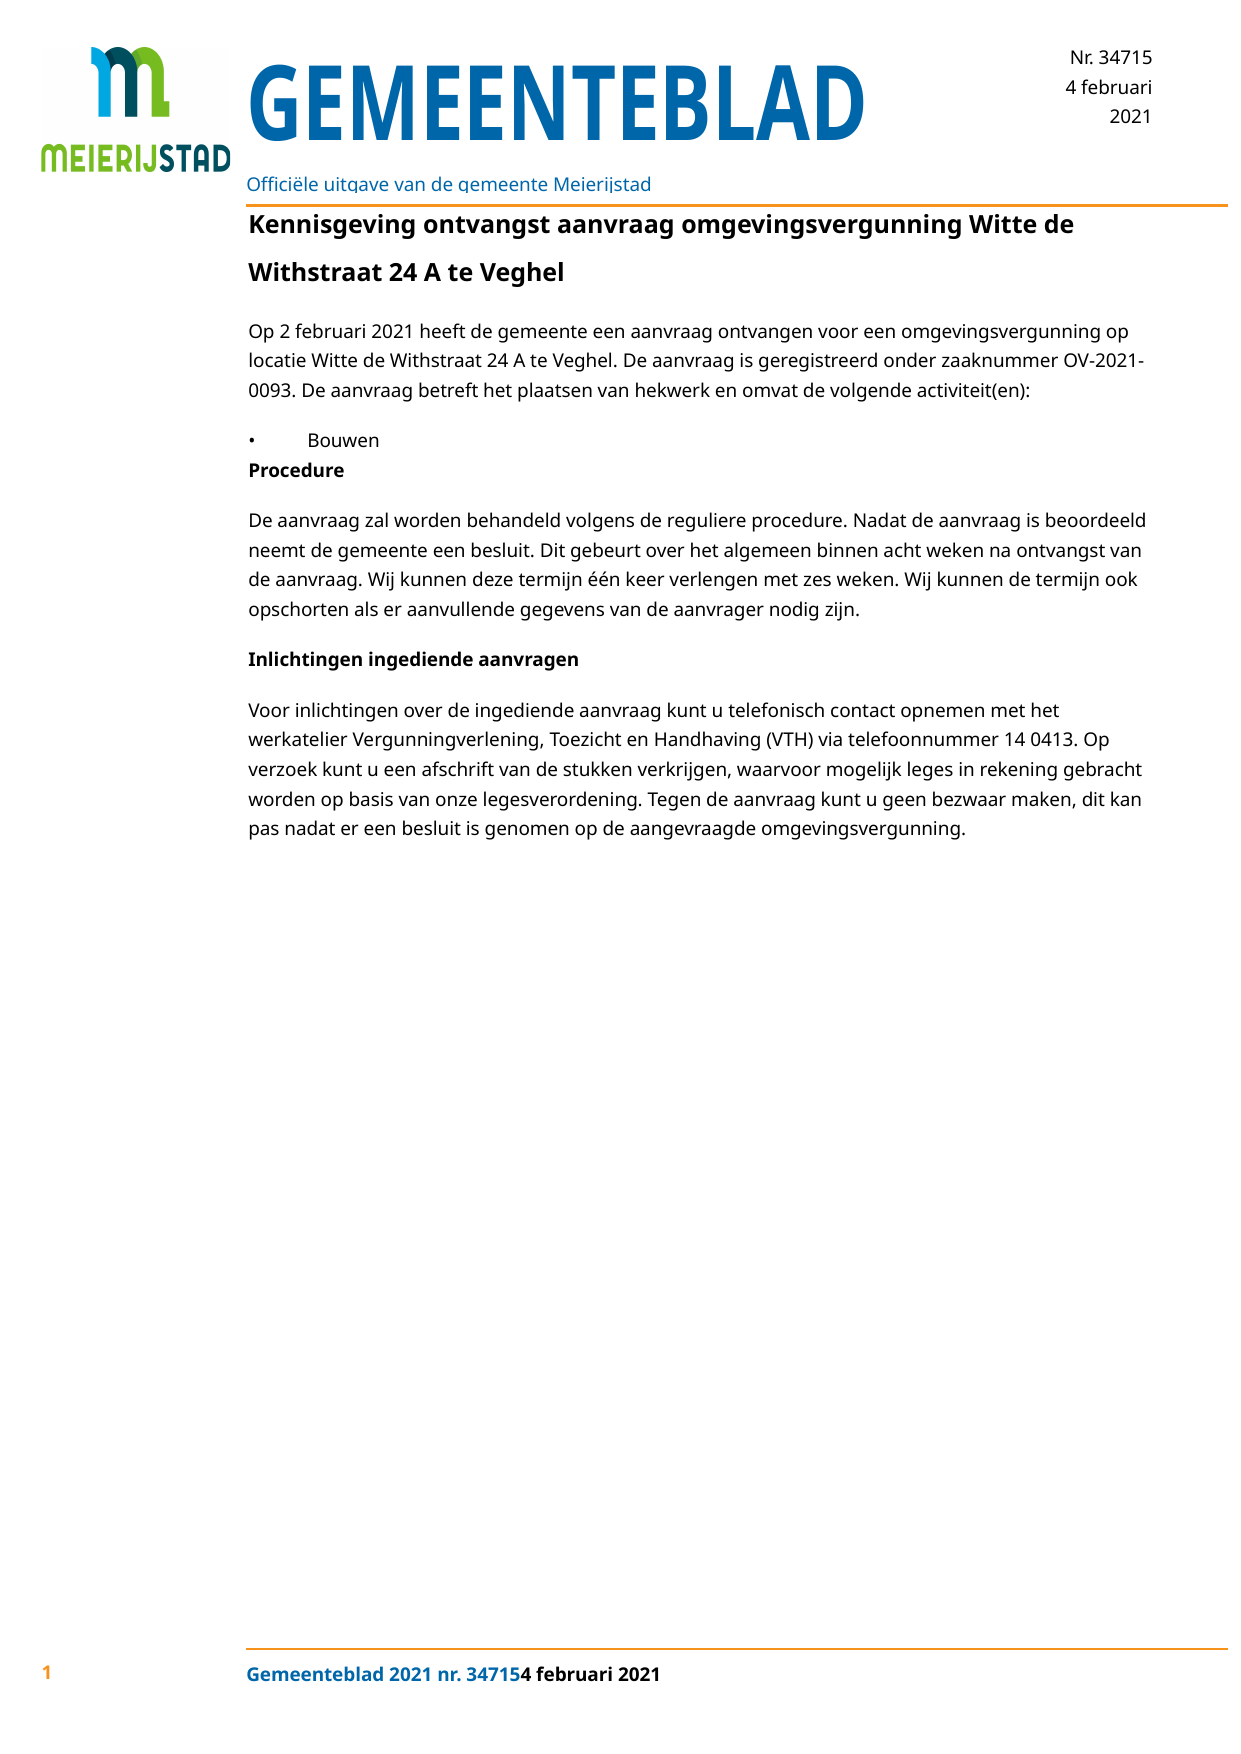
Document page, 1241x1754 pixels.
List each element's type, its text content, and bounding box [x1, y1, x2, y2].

text Inlichtingen ingediende aanvragen [248, 647, 1152, 672]
text De aanvraag zal worden behandeld volgens de reguliere procedure. Nadat de aanvraag is beoordeeld neemt de gemeente een besluit. Dit gebeurt over het algemeen binnen acht weken na ontvangst van de aanvraag. Wij kunnen deze termijn één keer verlengen met zes weken. Wij kunnen de termijn ook opschorten als er aanvullende gegevens van de aanvrager nodig zijn. [248, 507, 1152, 622]
text Kennisgeving ontvangst aanvraag omgevingsvergunning Witte de Withstraat 24 A te Veghel [248, 207, 1152, 288]
text Voor inlichtingen over de ingediende aanvraag kunt u telefonisch contact opnemen met het werkatelier Vergunningverlening, Toezicht en Handhaving (VTH) via telefoonnummer 14 0413. Op verzoek kunt u een afschrift van de stukken verkrijgen, waarvoor mogelijk leges in rekening gebracht worden op basis van onze legesverordening. Tegen de aanvraag kunt u geen bezwaar maken, dit kan pas nadat er een besluit is genomen op de aangevraagde omgevingsvergunning. [248, 697, 1152, 841]
list Bouwen [248, 427, 1152, 453]
picture [41, 47, 231, 172]
text Op 2 februari 2021 heeft de gemeente een aanvraag ontvangen voor een omgevingsvergunning op locatie Witte de Withstraat 24 A te Veghel. De aanvraag is geregistreerd onder zaaknummer OV-2021-0093. De aanvraag betreft het plaatsen van hekwerk en omvat de volgende activiteit(en): [248, 318, 1152, 403]
text Procedure [248, 457, 1152, 483]
